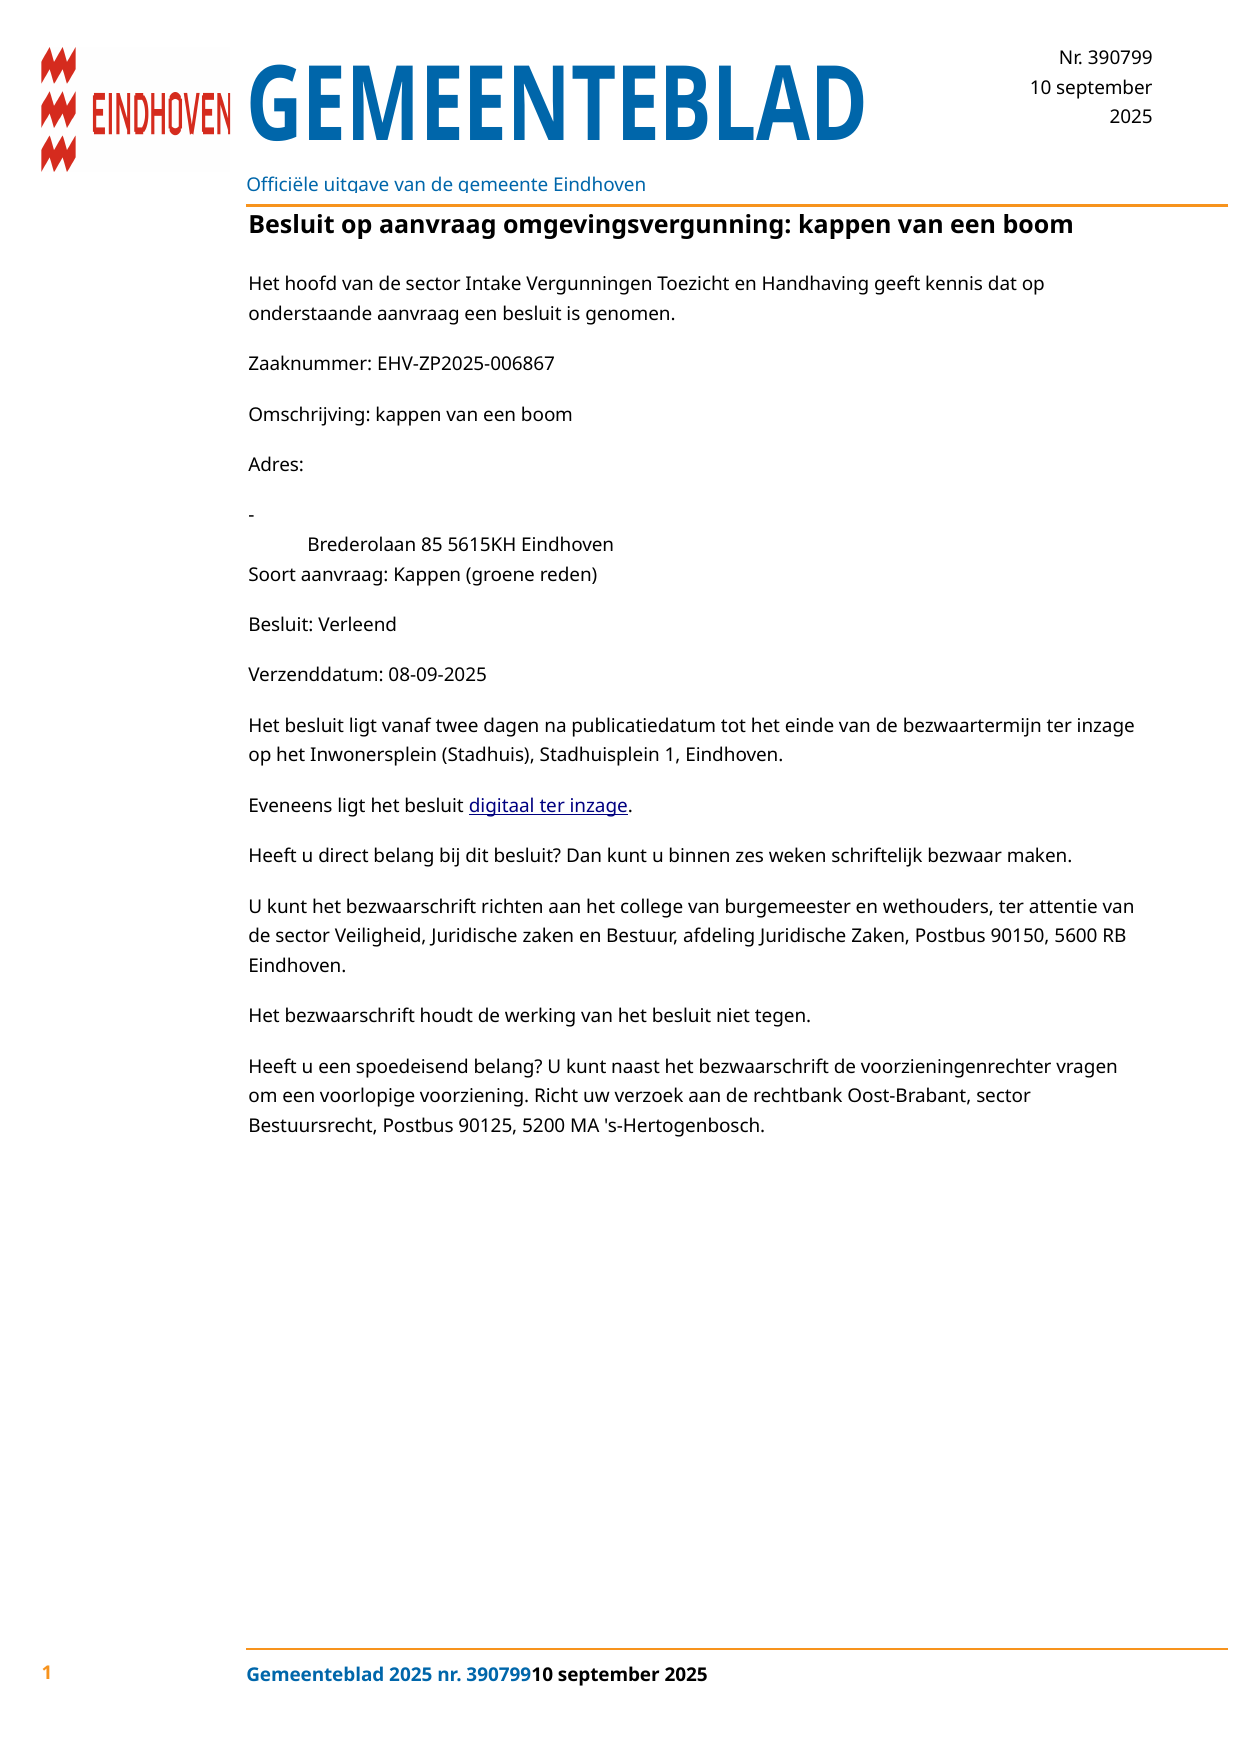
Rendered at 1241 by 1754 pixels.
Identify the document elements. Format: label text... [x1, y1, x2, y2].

text Eveneens ligt het besluit digitaal ter inzage. [248, 792, 1152, 818]
text U kunt het bezwaarschrift richten aan het college van burgemeester en wethouders, ter attentie van de sector Veiligheid, Juridische zaken en Bestuur, afdeling Juridische Zaken, Postbus 90150, 5600 RB Eindhoven. [248, 893, 1152, 978]
text Het besluit ligt vanaf twee dagen na publicatiedatum tot het einde van de bezwaartermijn ter inzage op het Inwonersplein (Stadhuis), Stadhuisplein 1, Eindhoven. [248, 712, 1152, 767]
text Het bezwaarschrift houdt de werking van het besluit niet tegen. [248, 1002, 1152, 1028]
text Heeft u een spoedeisend belang? U kunt naast het bezwaarschrift de voorzieningenrechter vragen om een voorlopige voorziening. Richt uw verzoek aan de rechtbank Oost-Brabant, sector Bestuursrecht, Postbus 90125, 5200 MA 's-Hertogenbosch. [248, 1053, 1152, 1138]
text Besluit: Verleend [248, 611, 1152, 637]
text Omschrijving: kappen van een boom [248, 401, 1152, 426]
text Heeft u direct belang bij dit besluit? Dan kunt u binnen zes weken schriftelijk bezwaar maken. [248, 842, 1152, 868]
text Zaaknummer: EHV-ZP2025-006867 [248, 350, 1152, 376]
text Soort aanvraag: Kappen (groene reden) [248, 561, 1152, 586]
text Adres: [248, 451, 1152, 477]
text Het hoofd van de sector Intake Vergunningen Toezicht en Handhaving geeft kennis dat op onderstaande aanvraag een besluit is genomen. [248, 270, 1152, 326]
text Besluit op aanvraag omgevingsvergunning: kappen van een boom [248, 207, 1152, 241]
list Brederolaan 85 5615KH Eindhoven [248, 531, 1152, 557]
text Verzenddatum: 08-09-2025 [248, 662, 1152, 687]
picture [41, 47, 231, 172]
